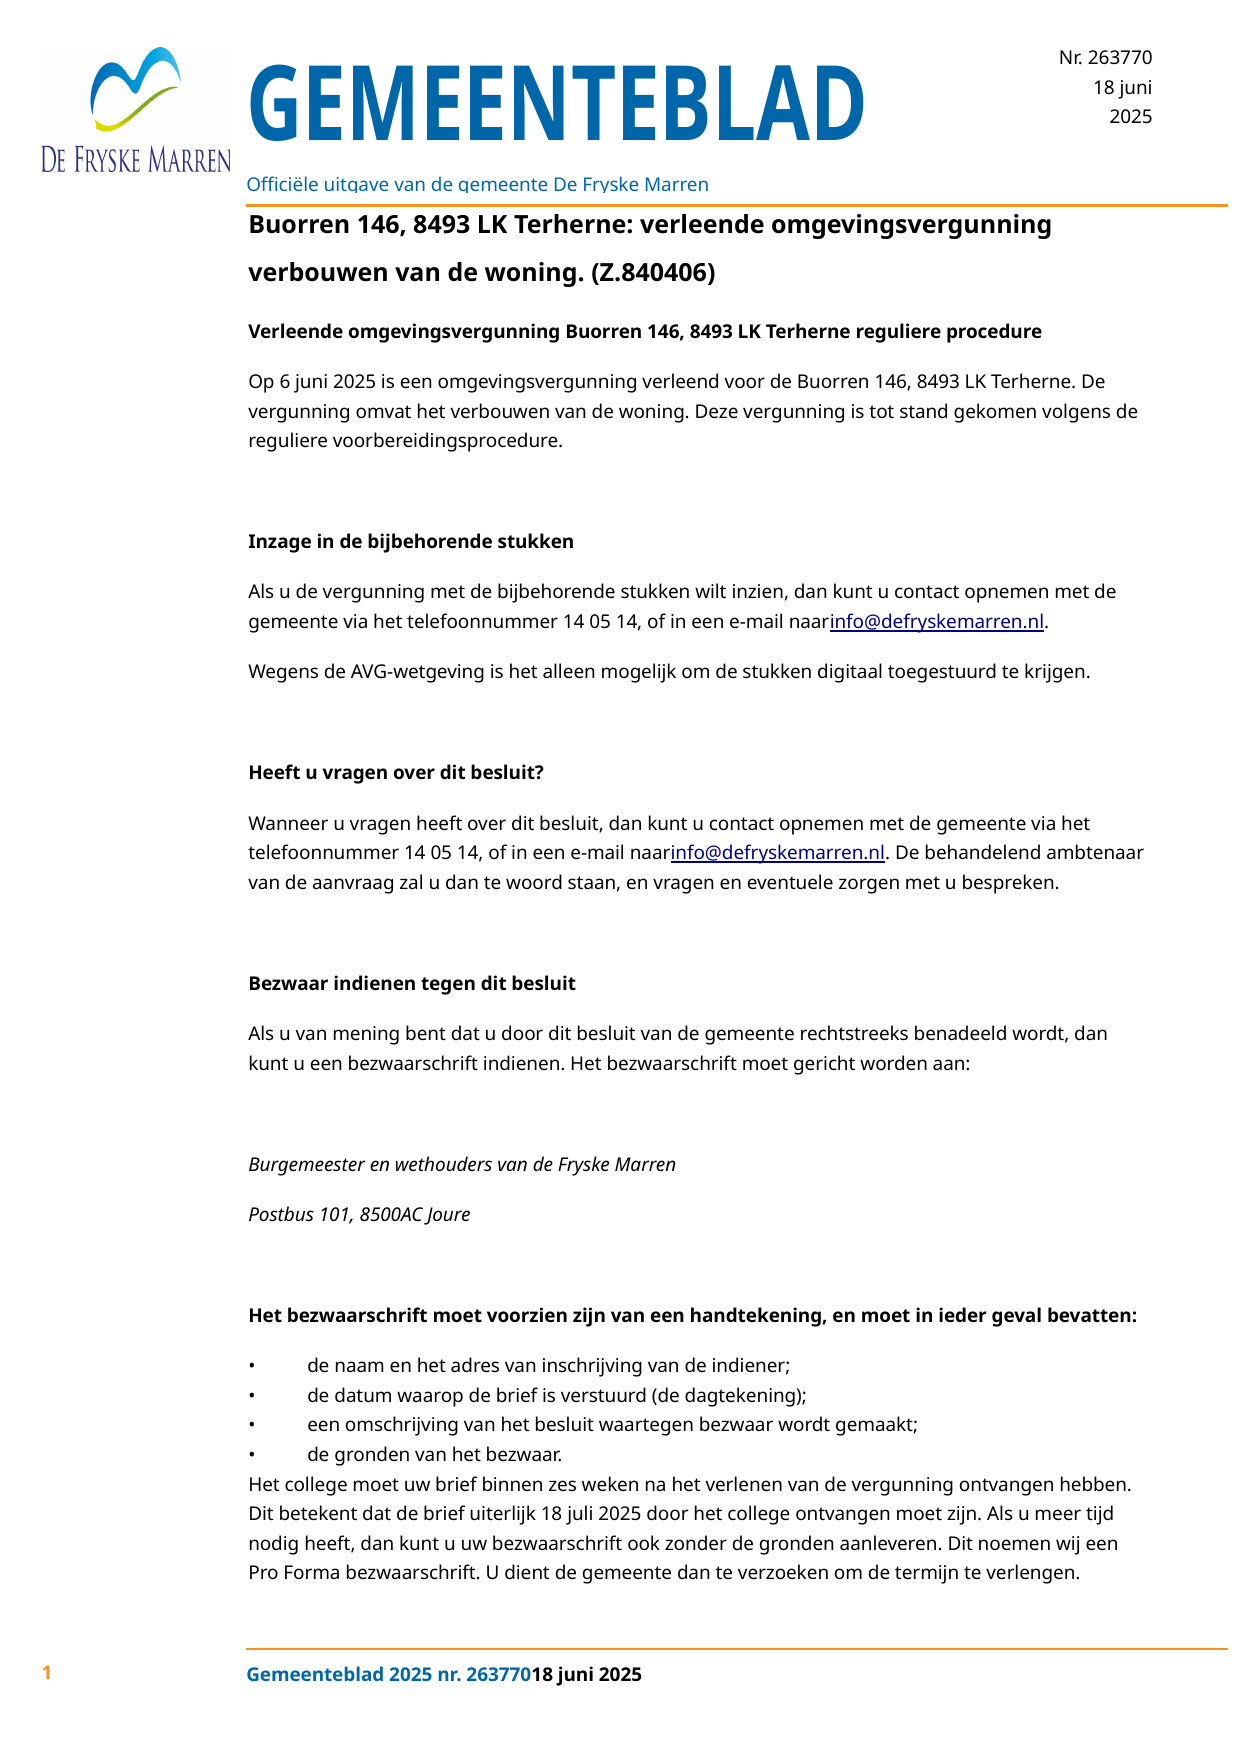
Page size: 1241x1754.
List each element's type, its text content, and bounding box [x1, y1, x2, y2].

text Als u van mening bent dat u door dit besluit van de gemeente rechtstreeks benadeeld wordt, dan kunt u een bezwaarschrift indienen. Het bezwaarschrift moet gericht worden aan: [248, 1020, 1152, 1076]
text Inzage in de bijbehorende stukken [248, 528, 1152, 554]
text Het bezwaarschrift moet voorzien zijn van een handtekening, en moet in ieder geval bevatten: [248, 1302, 1152, 1328]
text Wegens de AVG-wetgeving is het alleen mogelijk om de stukken digitaal toegestuurd te krijgen. [248, 659, 1152, 684]
list de datum waarop de brief is verstuurd (de dagtekening); [248, 1382, 1152, 1408]
list de naam en het adres van inschrijving van de indiener; [248, 1352, 1152, 1378]
text Heeft u vragen over dit besluit? [248, 759, 1152, 785]
text Als u de vergunning met de bijbehorende stukken wilt inzien, dan kunt u contact opnemen met de gemeente via het telefoonnummer 14 05 14, of in een e-mail naarinfo@defryskemarren.nl. [248, 579, 1152, 634]
text Op 6 juni 2025 is een omgevingsvergunning verleend voor de Buorren 146, 8493 LK Terherne. De vergunning omvat het verbouwen van de woning. Deze vergunning is tot stand gekomen volgens de reguliere voorbereidingsprocedure. [248, 368, 1152, 453]
text Bezwaar indienen tegen dit besluit [248, 970, 1152, 996]
text Postbus 101, 8500AC Joure [248, 1201, 1152, 1227]
list de gronden van het bezwaar. [248, 1441, 1152, 1467]
text Verleende omgevingsvergunning Buorren 146, 8493 LK Terherne reguliere procedure [248, 318, 1152, 344]
text Burgemeester en wethouders van de Fryske Marren [248, 1151, 1152, 1177]
text Wanneer u vragen heeft over dit besluit, dan kunt u contact opnemen met de gemeente via het telefoonnummer 14 05 14, of in een e-mail naarinfo@defryskemarren.nl. De behandelend ambtenaar van de aanvraag zal u dan te woord staan, en vragen en eventuele zorgen met u bespreken. [248, 810, 1152, 895]
text Buorren 146, 8493 LK Terherne: verleende omgevingsvergunning verbouwen van de woning. (Z.840406) [248, 207, 1152, 288]
list een omschrijving van het besluit waartegen bezwaar wordt gemaakt; [248, 1412, 1152, 1437]
text Het college moet uw brief binnen zes weken na het verlenen van de vergunning ontvangen hebben. Dit betekent dat de brief uiterlijk 18 juli 2025 door het college ontvangen moet zijn. Als u meer tijd nodig heeft, dan kunt u uw bezwaarschrift ook zonder de gronden aanleveren. Dit noemen wij een Pro Forma bezwaarschrift. U dient de gemeente dan te verzoeken om de termijn te verlengen. [248, 1471, 1152, 1585]
picture [41, 47, 231, 172]
